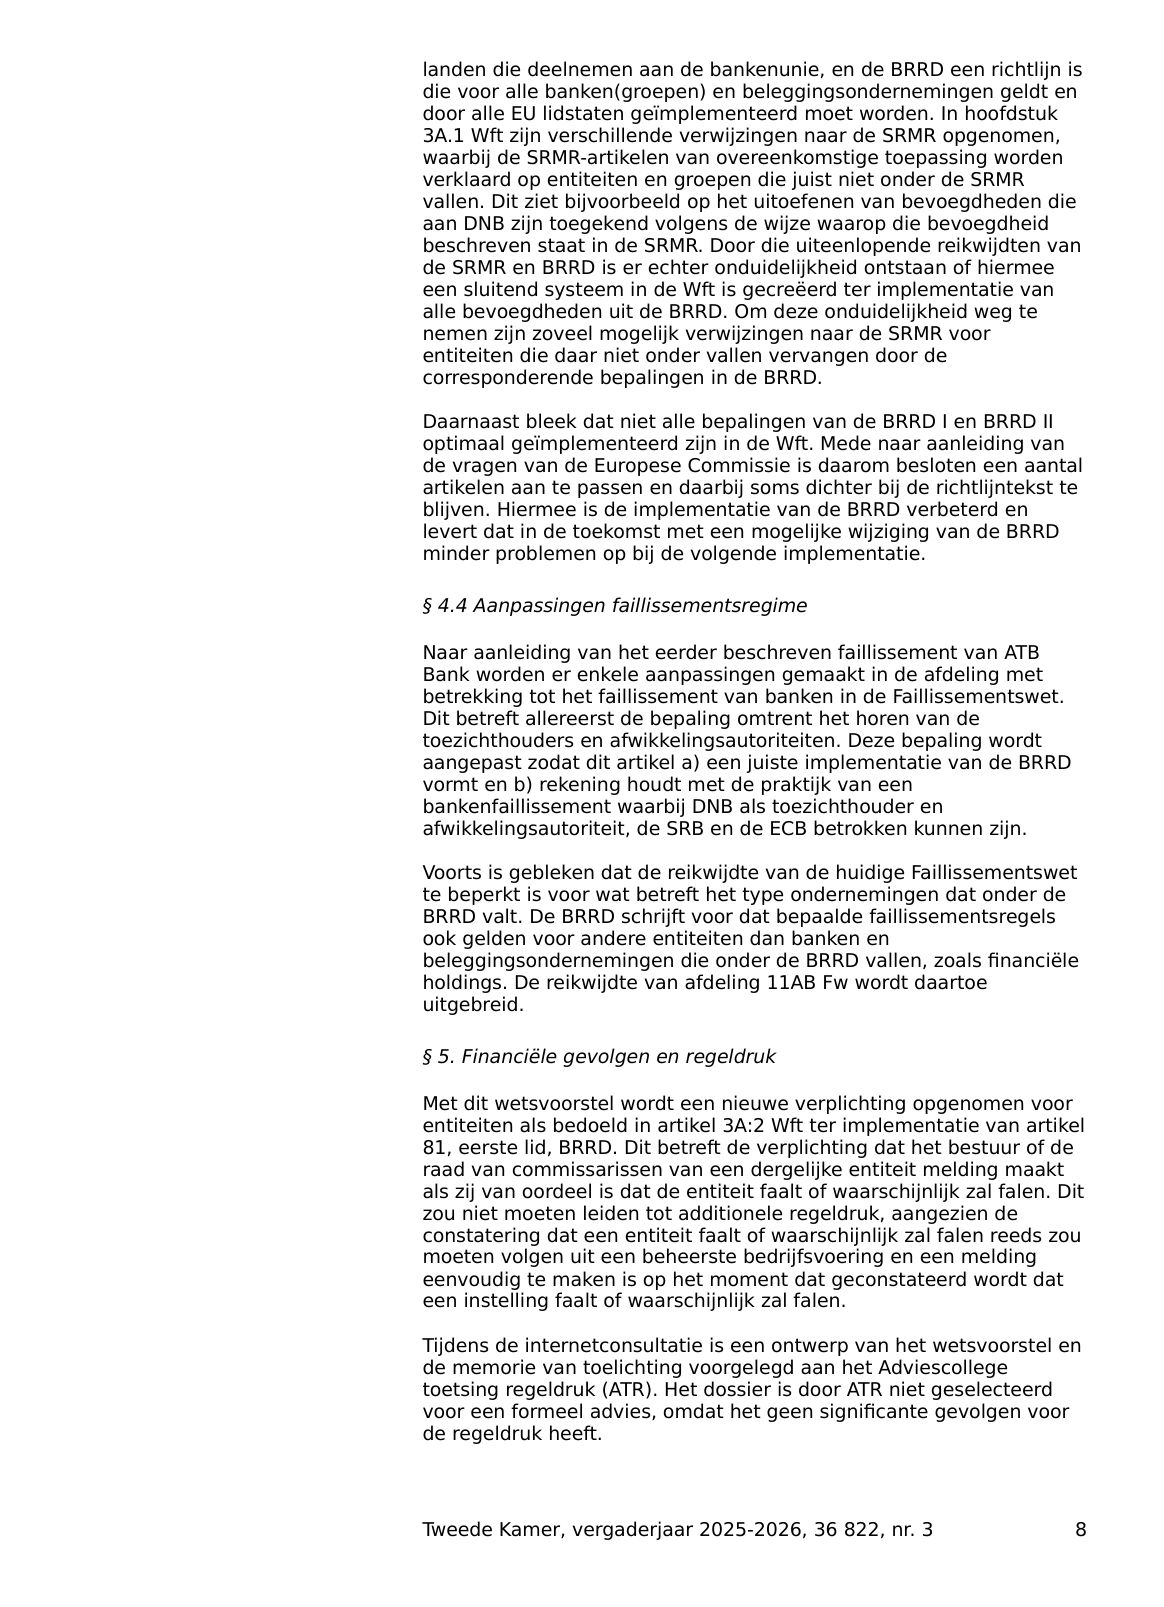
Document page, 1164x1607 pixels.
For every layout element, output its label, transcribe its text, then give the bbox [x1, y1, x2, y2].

text Naar aanleiding van het eerder beschreven faillissement van ATB Bank worden er enkele aanpassingen gemaakt in de afdeling met betrekking tot het faillissement van banken in de Faillissementswet. Dit betreft allereerst de bepaling omtrent het horen van de toezichthouders en afwikkelingsautoriteiten. Deze bepaling wordt aangepast zodat dit artikel a) een juiste implementatie van de BRRD vormt en b) rekening houdt met de praktijk van een bankenfaillissement waarbij DNB als toezichthouder en afwikkelingsautoriteit, de SRB en de ECB betrokken kunnen zijn. [422, 642, 1087, 839]
subtitle § 4.4 Aanpassingen faillissementsregime [422, 595, 1087, 617]
text Tijdens de internetconsultatie is een ontwerp van het wetsvoorstel en de memorie van toelichting voorgelegd aan het Adviescollege toetsing regeldruk (ATR). Het dossier is door ATR niet geselecteerd voor een formeel advies, omdat het geen significante gevolgen voor de regeldruk heeft. [422, 1334, 1087, 1444]
text landen die deelnemen aan de bankenunie, en de BRRD een richtlijn is die voor alle banken(groepen) en beleggingsondernemingen geldt en door alle EU lidstaten geïmplementeerd moet worden. In hoofdstuk 3A.1 Wft zijn verschillende verwijzingen naar de SRMR opgenomen, waarbij de SRMR-artikelen van overeenkomstige toepassing worden verklaard op entiteiten en groepen die juist niet onder de SRMR vallen. Dit ziet bijvoorbeeld op het uitoefenen van bevoegdheden die aan DNB zijn toegekend volgens de wijze waarop die bevoegdheid beschreven staat in de SRMR. Door die uiteenlopende reikwijdten van de SRMR en BRRD is er echter onduidelijkheid ontstaan of hiermee een sluitend systeem in de Wft is gecreëerd ter implementatie van alle bevoegdheden uit de BRRD. Om deze onduidelijkheid weg te nemen zijn zoveel mogelijk verwijzingen naar de SRMR voor entiteiten die daar niet onder vallen vervangen door de corresponderende bepalingen in de BRRD. [422, 59, 1087, 389]
text Voorts is gebleken dat de reikwijdte van de huidige Faillissementswet te beperkt is voor wat betreft het type ondernemingen dat onder de BRRD valt. De BRRD schrijft voor dat bepaalde faillissementsregels ook gelden voor andere entiteiten dan banken en beleggingsondernemingen die onder de BRRD vallen, zoals financiële holdings. De reikwijdte van afdeling 11AB Fw wordt daartoe uitgebreid. [422, 862, 1087, 1016]
text Daarnaast bleek dat niet alle bepalingen van de BRRD I en BRRD II optimaal geïmplementeerd zijn in de Wft. Mede naar aanleiding van de vragen van de Europese Commissie is daarom besloten een aantal artikelen aan te passen en daarbij soms dichter bij de richtlijntekst te blijven. Hiermee is de implementatie van de BRRD verbeterd en levert dat in de toekomst met een mogelijke wijziging van de BRRD minder problemen op bij de volgende implementatie. [422, 411, 1087, 565]
subtitle § 5. Financiële gevolgen en regeldruk [422, 1046, 1087, 1068]
text Met dit wetsvoorstel wordt een nieuwe verplichting opgenomen voor entiteiten als bedoeld in artikel 3A:2 Wft ter implementatie van artikel 81, eerste lid, BRRD. Dit betreft de verplichting dat het bestuur of de raad van commissarissen van een dergelijke entiteit melding maakt als zij van oordeel is dat de entiteit faalt of waarschijnlijk zal falen. Dit zou niet moeten leiden tot additionele regeldruk, aangezien de constatering dat een entiteit faalt of waarschijnlijk zal falen reeds zou moeten volgen uit een beheerste bedrijfsvoering en een melding eenvoudig te maken is op het moment dat geconstateerd wordt dat een instelling faalt of waarschijnlijk zal falen. [422, 1093, 1087, 1312]
